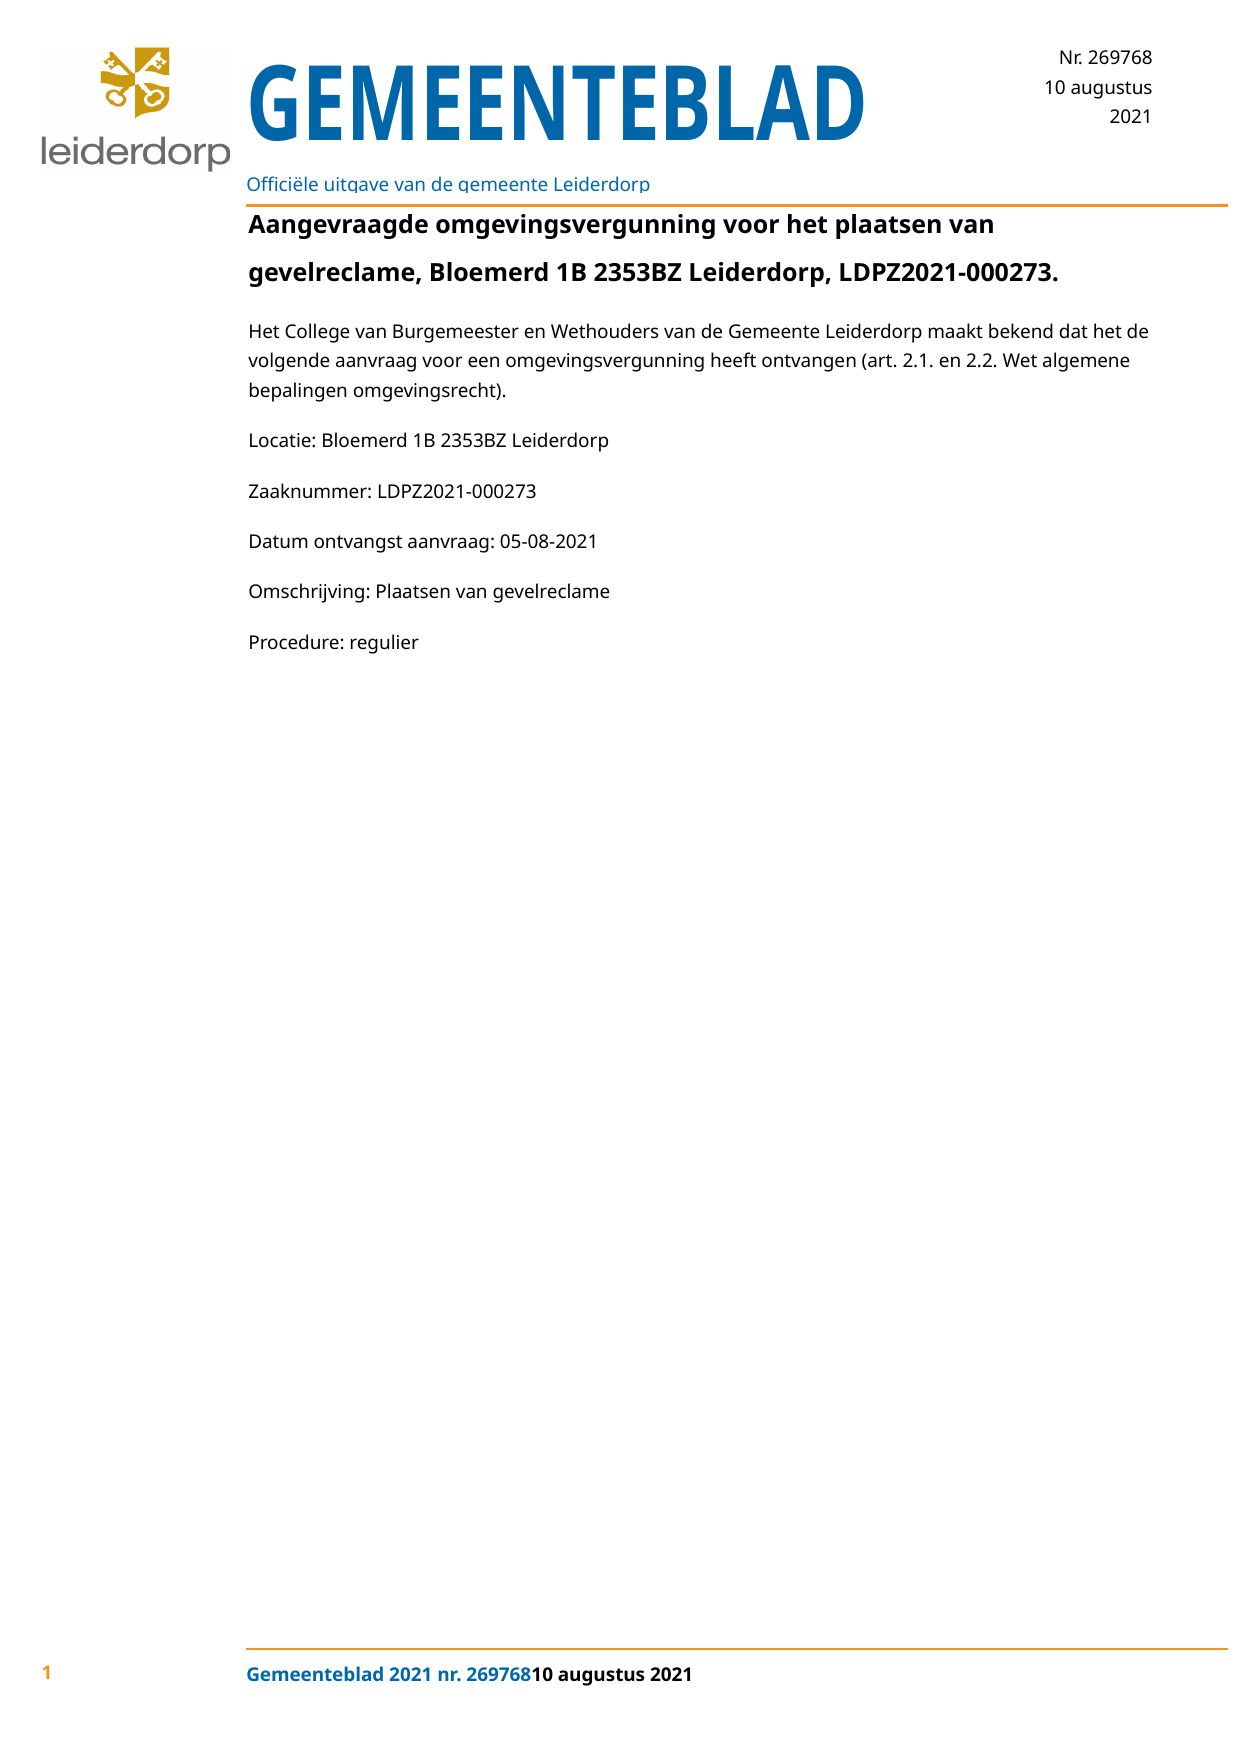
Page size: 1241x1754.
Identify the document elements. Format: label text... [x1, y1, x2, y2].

text Locatie: Bloemerd 1B 2353BZ Leiderdorp [248, 427, 1152, 453]
text Procedure: regulier [248, 629, 1152, 655]
text Omschrijving: Plaatsen van gevelreclame [248, 579, 1152, 604]
text Zaaknummer: LDPZ2021-000273 [248, 478, 1152, 504]
text Het College van Burgemeester en Wethouders van de Gemeente Leiderdorp maakt bekend dat het de volgende aanvraag voor een omgevingsvergunning heeft ontvangen (art. 2.1. en 2.2. Wet algemene bepalingen omgevingsrecht). [248, 318, 1152, 403]
text Datum ontvangst aanvraag: 05-08-2021 [248, 528, 1152, 554]
text Aangevraagde omgevingsvergunning voor het plaatsen van gevelreclame, Bloemerd 1B 2353BZ Leiderdorp, LDPZ2021-000273. [248, 207, 1152, 288]
picture [41, 47, 231, 172]
